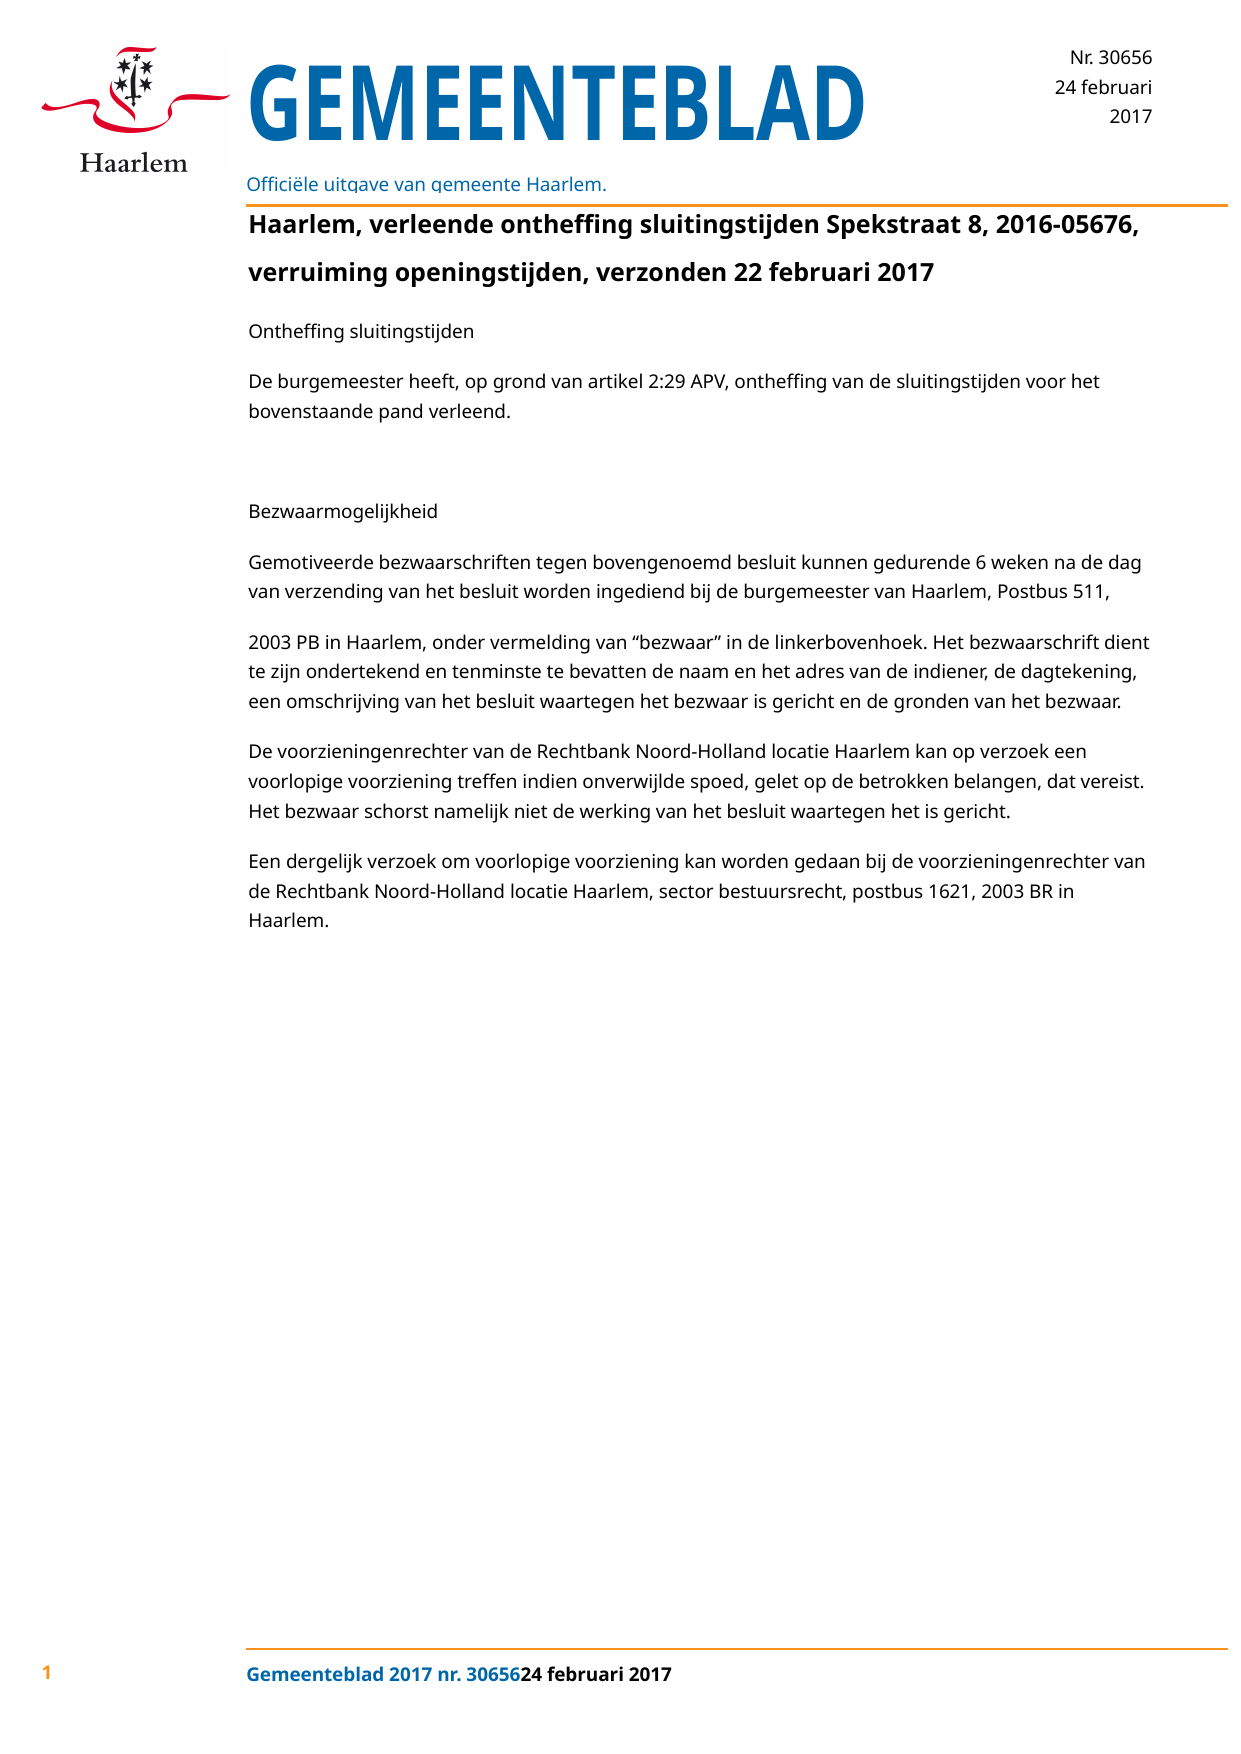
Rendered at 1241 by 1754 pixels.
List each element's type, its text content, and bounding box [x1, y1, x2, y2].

text Bezwaarmogelijkheid [248, 499, 1152, 524]
picture [41, 47, 231, 172]
text De voorzieningenrechter van de Rechtbank Noord-Holland locatie Haarlem kan op verzoek een voorlopige voorziening treffen indien onverwijlde spoed, gelet op de betrokken belangen, dat vereist. Het bezwaar schorst namelijk niet de werking van het besluit waartegen het is gericht. [248, 739, 1152, 824]
text Ontheffing sluitingstijden [248, 318, 1152, 344]
text De burgemeester heeft, op grond van artikel 2:29 APV, ontheffing van de sluitingstijden voor het bovenstaande pand verleend. [248, 368, 1152, 424]
text 2003 PB in Haarlem, onder vermelding van “bezwaar” in de linkerbovenhoek. Het bezwaarschrift dient te zijn ondertekend en tenminste te bevatten de naam en het adres van de indiener, de dagtekening, een omschrijving van het besluit waartegen het bezwaar is gericht en de gronden van het bezwaar. [248, 629, 1152, 714]
text Haarlem, verleende ontheffing sluitingstijden Spekstraat 8, 2016-05676, verruiming openingstijden, verzonden 22 februari 2017 [248, 207, 1152, 288]
text Gemotiveerde bezwaarschriften tegen bovengenoemd besluit kunnen gedurende 6 weken na de dag van verzending van het besluit worden ingediend bij de burgemeester van Haarlem, Postbus 511, [248, 549, 1152, 604]
text Een dergelijk verzoek om voorlopige voorziening kan worden gedaan bij de voorzieningenrechter van de Rechtbank Noord-Holland locatie Haarlem, sector bestuursrecht, postbus 1621, 2003 BR in Haarlem. [248, 848, 1152, 933]
